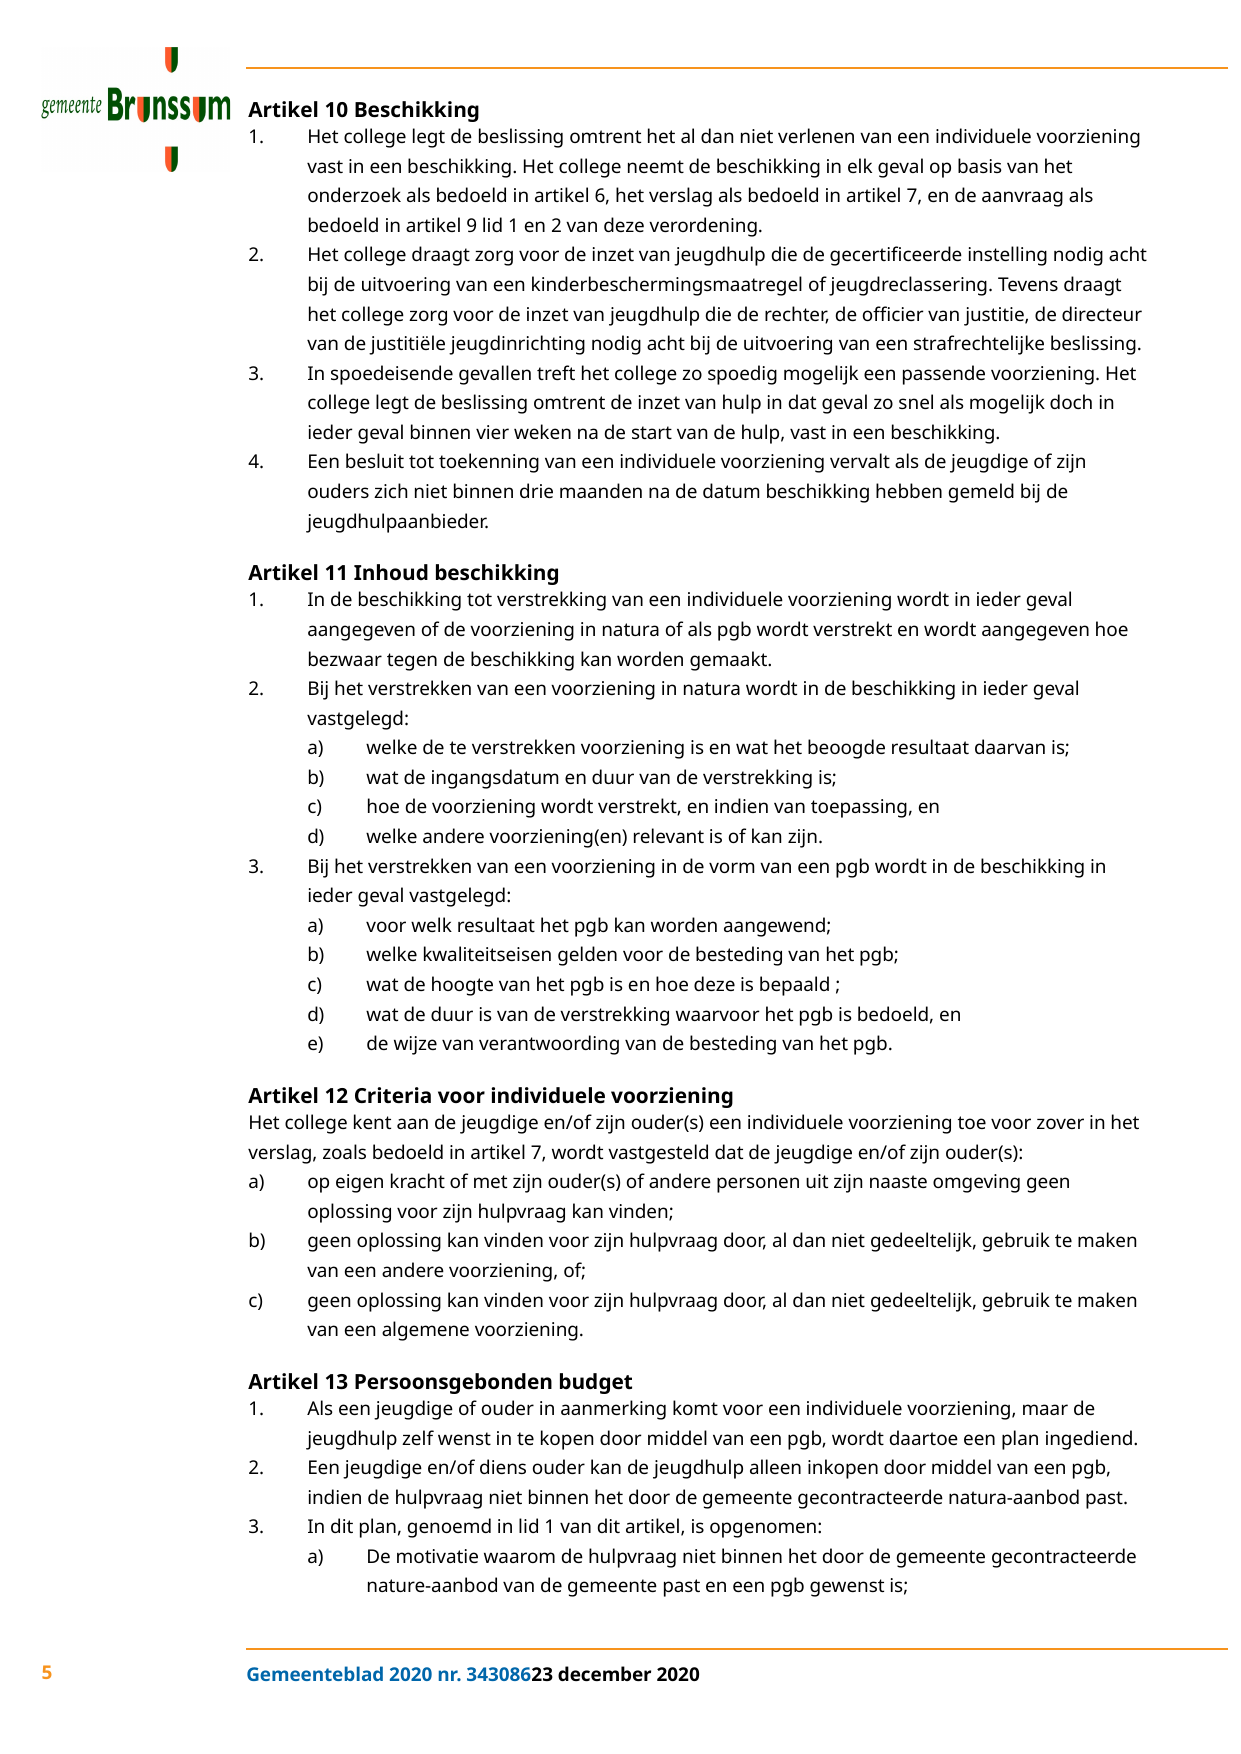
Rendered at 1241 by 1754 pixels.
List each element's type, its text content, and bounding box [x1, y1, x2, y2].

text Het college kent aan de jeugdige en/of zijn ouder(s) een individuele voorziening toe voor zover in het verslag, zoals bedoeld in artikel 7, wordt vastgesteld dat de jeugdige en/of zijn ouder(s): [248, 1109, 1152, 1164]
list wat de ingangsdatum en duur van de verstrekking is; [307, 764, 1152, 790]
list welke andere voorziening(en) relevant is of kan zijn. [307, 823, 1152, 849]
list op eigen kracht of met zijn ouder(s) of andere personen uit zijn naaste omgeving geen oplossing voor zijn hulpvraag kan vinden; [248, 1168, 1152, 1224]
list De motivatie waarom de hulpvraag niet binnen het door de gemeente gecontracteerde nature-aanbod van de gemeente past en een pgb gewenst is; [307, 1543, 1152, 1598]
list Een jeugdige en/of diens ouder kan de jeugdhulp alleen inkopen door middel van een pgb, indien de hulpvraag niet binnen het door de gemeente gecontracteerde natura-aanbod past. [248, 1454, 1152, 1510]
list welke de te verstrekken voorziening is en wat het beoogde resultaat daarvan is; [307, 734, 1152, 760]
list voor welk resultaat het pgb kan worden aangewend; [307, 912, 1152, 938]
list Het college legt de beslissing omtrent het al dan niet verlenen van een individuele voorziening vast in een beschikking. Het college neemt de beschikking in elk geval op basis van het onderzoek als bedoeld in artikel 6, het verslag als bedoeld in artikel 7, en de aanvraag als bedoeld in artikel 9 lid 1 en 2 van deze verordening. [248, 123, 1152, 238]
list hoe de voorziening wordt verstrekt, en indien van toepassing, en [307, 794, 1152, 819]
picture [41, 47, 231, 172]
list In dit plan, genoemd in lid 1 van dit artikel, is opgenomen: [248, 1513, 1152, 1539]
list Bij het verstrekken van een voorziening in de vorm van een pgb wordt in de beschikking in ieder geval vastgelegd: [248, 853, 1152, 908]
list In spoedeisende gevallen treft het college zo spoedig mogelijk een passende voorziening. Het college legt de beslissing omtrent de inzet van hulp in dat geval zo snel als mogelijk doch in ieder geval binnen vier weken na de start van de hulp, vast in een beschikking. [248, 360, 1152, 445]
list Bij het verstrekken van een voorziening in natura wordt in de beschikking in ieder geval vastgelegd: [248, 675, 1152, 731]
list wat de hoogte van het pgb is en hoe deze is bepaald ; [307, 971, 1152, 997]
list Het college draagt zorg voor de inzet van jeugdhulp die de gecertificeerde instelling nodig acht bij de uitvoering van een kinderbeschermingsmaatregel of jeugdreclassering. Tevens draagt het college zorg voor de inzet van jeugdhulp die de rechter, de officier van justitie, de directeur van de justitiële jeugdinrichting nodig acht bij de uitvoering van een strafrechtelijke beslissing. [248, 242, 1152, 356]
list welke kwaliteitseisen gelden voor de besteding van het pgb; [307, 942, 1152, 967]
list Een besluit tot toekenning van een individuele voorziening vervalt als de jeugdige of zijn ouders zich niet binnen drie maanden na de datum beschikking hebben gemeld bij de jeugdhulpaanbieder. [248, 449, 1152, 533]
text Artikel 11 Inhoud beschikking [248, 558, 1152, 587]
list wat de duur is van de verstrekking waarvoor het pgb is bedoeld, en [307, 1001, 1152, 1027]
list geen oplossing kan vinden voor zijn hulpvraag door, al dan niet gedeeltelijk, gebruik te maken van een algemene voorziening. [248, 1287, 1152, 1342]
list Als een jeugdige of ouder in aanmerking komt voor een individuele voorziening, maar de jeugdhulp zelf wenst in te kopen door middel van een pgb, wordt daartoe een plan ingediend. [248, 1395, 1152, 1451]
list In de beschikking tot verstrekking van een individuele voorziening wordt in ieder geval aangegeven of de voorziening in natura of als pgb wordt verstrekt en wordt aangegeven hoe bezwaar tegen de beschikking kan worden gemaakt. [248, 587, 1152, 672]
list de wijze van verantwoording van de besteding van het pgb. [307, 1030, 1152, 1056]
text Artikel 13 Persoonsgebonden budget [248, 1367, 1152, 1395]
text Artikel 12 Criteria voor individuele voorziening [248, 1081, 1152, 1109]
text Artikel 10 Beschikking [248, 95, 1152, 123]
list geen oplossing kan vinden voor zijn hulpvraag door, al dan niet gedeeltelijk, gebruik te maken van een andere voorziening, of; [248, 1228, 1152, 1283]
